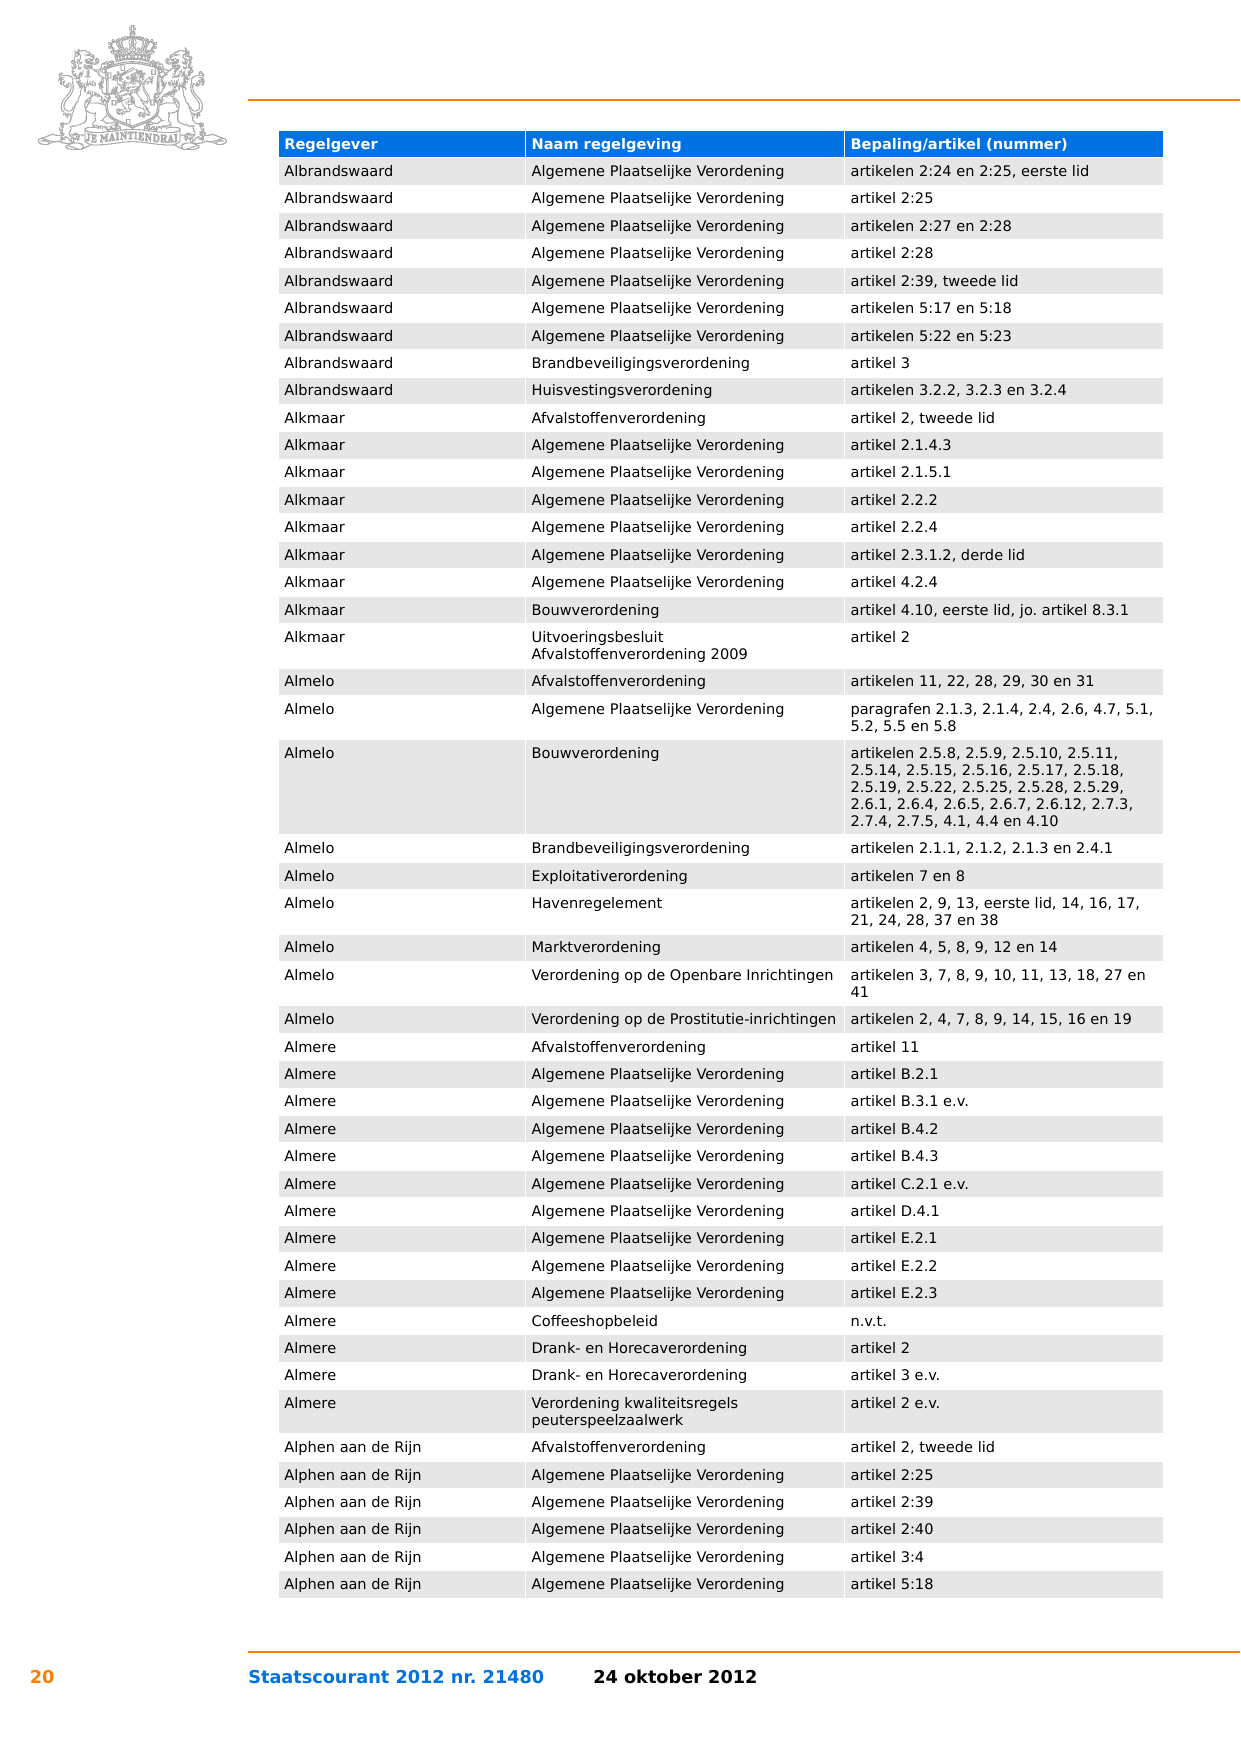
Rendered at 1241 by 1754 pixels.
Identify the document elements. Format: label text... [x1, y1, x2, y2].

table_cell artikel D.4.1 [845, 1198, 1163, 1224]
table_cell Almelo [279, 740, 525, 834]
table_cell Uitvoeringsbesluit Afvalstoffenverordening 2009 [526, 624, 844, 667]
table_cell Almere [279, 1226, 525, 1252]
table_cell artikel 11 [845, 1034, 1163, 1060]
table_cell Algemene Plaatselijke Verordening [526, 1089, 844, 1115]
table_cell artikel E.2.3 [845, 1280, 1163, 1307]
table_cell Algemene Plaatselijke Verordening [526, 1517, 844, 1543]
table_cell Almere [279, 1061, 525, 1088]
table_cell Algemene Plaatselijke Verordening [526, 460, 844, 486]
table_cell Verordening op de Openbare Inrichtingen [526, 962, 844, 1005]
table_cell artikel 3 e.v. [845, 1363, 1163, 1389]
table_cell artikelen 2:27 en 2:28 [845, 213, 1163, 239]
table_cell Albrandswaard [279, 241, 525, 267]
table_cell Drank- en Horecaverordening [526, 1335, 844, 1362]
table_cell artikel 3 [845, 350, 1163, 376]
table_cell Almelo [279, 696, 525, 739]
table_cell artikel 5:18 [845, 1571, 1163, 1598]
table_cell Brandbeveiligingsverordening [526, 836, 844, 862]
table_cell Afvalstoffenverordening [526, 669, 844, 695]
table_cell Albrandswaard [279, 268, 525, 294]
table_cell Alkmaar [279, 460, 525, 486]
table_cell Bouwverordening [526, 597, 844, 623]
table_cell Algemene Plaatselijke Verordening [526, 1144, 844, 1170]
table_cell Albrandswaard [279, 158, 525, 185]
table_cell Exploitativerordening [526, 863, 844, 889]
table_cell artikel E.2.1 [845, 1226, 1163, 1252]
table_cell Algemene Plaatselijke Verordening [526, 696, 844, 739]
table_cell artikel 4.2.4 [845, 569, 1163, 596]
table_cell Almere [279, 1280, 525, 1307]
table_cell Almere [279, 1335, 525, 1362]
table_cell Alkmaar [279, 487, 525, 513]
table_cell Alphen aan de Rijn [279, 1571, 525, 1598]
table_cell Alphen aan de Rijn [279, 1517, 525, 1543]
table_cell artikel 2 [845, 1335, 1163, 1362]
table_cell Almelo [279, 962, 525, 1005]
table_cell Albrandswaard [279, 186, 525, 212]
table_cell Brandbeveiligingsverordening [526, 350, 844, 376]
table_cell artikel B.2.1 [845, 1061, 1163, 1088]
table_cell Almere [279, 1198, 525, 1224]
table_cell Almere [279, 1089, 525, 1115]
table_cell artikel C.2.1 e.v. [845, 1171, 1163, 1197]
table_cell Almelo [279, 836, 525, 862]
table_cell Algemene Plaatselijke Verordening [526, 241, 844, 267]
table_cell Alkmaar [279, 542, 525, 568]
table_cell artikel 2:25 [845, 186, 1163, 212]
table_cell artikelen 3.2.2, 3.2.3 en 3.2.4 [845, 378, 1163, 404]
table_cell Alphen aan de Rijn [279, 1544, 525, 1570]
table_cell Bouwverordening [526, 740, 844, 834]
table_cell Alkmaar [279, 597, 525, 623]
table_cell Algemene Plaatselijke Verordening [526, 1280, 844, 1307]
table_cell Algemene Plaatselijke Verordening [526, 295, 844, 322]
table_cell Algemene Plaatselijke Verordening [526, 1226, 844, 1252]
table_cell Algemene Plaatselijke Verordening [526, 515, 844, 541]
table_cell artikel B.4.3 [845, 1144, 1163, 1170]
table_cell Algemene Plaatselijke Verordening [526, 1116, 844, 1142]
table_cell Algemene Plaatselijke Verordening [526, 1462, 844, 1488]
table_cell Alphen aan de Rijn [279, 1489, 525, 1516]
table_cell Havenregelement [526, 890, 844, 934]
table_cell Almere [279, 1253, 525, 1279]
table_cell Afvalstoffenverordening [526, 405, 844, 431]
table_cell artikel 2 e.v. [845, 1390, 1163, 1433]
table_header Regelgever [279, 131, 525, 157]
table_cell artikel 2, tweede lid [845, 405, 1163, 431]
table_cell Algemene Plaatselijke Verordening [526, 1571, 844, 1598]
picture [38, 25, 227, 150]
table_cell Alphen aan de Rijn [279, 1434, 525, 1461]
table_cell artikel 2.1.4.3 [845, 432, 1163, 459]
table_cell Algemene Plaatselijke Verordening [526, 1061, 844, 1088]
table_cell Almelo [279, 863, 525, 889]
table_cell Alkmaar [279, 405, 525, 431]
table_cell Alkmaar [279, 624, 525, 667]
table_cell artikelen 7 en 8 [845, 863, 1163, 889]
table_cell artikel 2:25 [845, 1462, 1163, 1488]
table_cell Algemene Plaatselijke Verordening [526, 213, 844, 239]
table_cell artikelen 2:24 en 2:25, eerste lid [845, 158, 1163, 185]
table_cell Almere [279, 1171, 525, 1197]
table_cell Almere [279, 1116, 525, 1142]
table_cell artikelen 2, 4, 7, 8, 9, 14, 15, 16 en 19 [845, 1006, 1163, 1033]
table_cell n.v.t. [845, 1308, 1163, 1334]
table_cell Algemene Plaatselijke Verordening [526, 432, 844, 459]
table_cell Alkmaar [279, 569, 525, 596]
table_cell Algemene Plaatselijke Verordening [526, 158, 844, 185]
table_cell artikelen 2, 9, 13, eerste lid, 14, 16, 17, 21, 24, 28, 37 en 38 [845, 890, 1163, 934]
table_cell artikel 2:39 [845, 1489, 1163, 1516]
table_cell Almere [279, 1034, 525, 1060]
table_cell artikel 3:4 [845, 1544, 1163, 1570]
table_cell Alphen aan de Rijn [279, 1462, 525, 1488]
table_cell artikelen 2.1.1, 2.1.2, 2.1.3 en 2.4.1 [845, 836, 1163, 862]
table_cell Algemene Plaatselijke Verordening [526, 268, 844, 294]
table_cell Albrandswaard [279, 213, 525, 239]
table_cell artikel 2.2.4 [845, 515, 1163, 541]
table_header Naam regelgeving [526, 131, 844, 157]
table_cell artikelen 3, 7, 8, 9, 10, 11, 13, 18, 27 en 41 [845, 962, 1163, 1005]
table_cell artikel 2.2.2 [845, 487, 1163, 513]
table_cell Verordening op de Prostitutie-inrichtingen [526, 1006, 844, 1033]
table_cell Huisvestingsverordening [526, 378, 844, 404]
table_header Bepaling/artikel (nummer) [845, 131, 1163, 157]
table_cell artikel 2:28 [845, 241, 1163, 267]
table_cell Algemene Plaatselijke Verordening [526, 1171, 844, 1197]
table_cell artikel 2:40 [845, 1517, 1163, 1543]
table_cell artikel E.2.2 [845, 1253, 1163, 1279]
table_cell Algemene Plaatselijke Verordening [526, 323, 844, 349]
table_cell Algemene Plaatselijke Verordening [526, 1198, 844, 1224]
table_cell artikelen 5:17 en 5:18 [845, 295, 1163, 322]
table_cell Almere [279, 1363, 525, 1389]
table_cell Almere [279, 1390, 525, 1433]
table_cell artikelen 2.5.8, 2.5.9, 2.5.10, 2.5.11, 2.5.14, 2.5.15, 2.5.16, 2.5.17, 2.5.18, 2.5.19, 2.5.22, 2.5.25, 2.5.28, 2.5.29, 2.6.1, 2.6.4, 2.6.5, 2.6.7, 2.6.12, 2.7.3, 2.7.4, 2.7.5, 4.1, 4.4 en 4.10 [845, 740, 1163, 834]
table_cell Algemene Plaatselijke Verordening [526, 487, 844, 513]
table_cell Drank- en Horecaverordening [526, 1363, 844, 1389]
table_cell Algemene Plaatselijke Verordening [526, 1544, 844, 1570]
table_cell Almelo [279, 1006, 525, 1033]
table_cell artikel B.3.1 e.v. [845, 1089, 1163, 1115]
table_cell Algemene Plaatselijke Verordening [526, 186, 844, 212]
table_cell Almere [279, 1144, 525, 1170]
table_cell artikel 4.10, eerste lid, jo. artikel 8.3.1 [845, 597, 1163, 623]
table_cell artikelen 5:22 en 5:23 [845, 323, 1163, 349]
table_cell artikel 2.1.5.1 [845, 460, 1163, 486]
table_cell Almelo [279, 935, 525, 961]
table_cell Algemene Plaatselijke Verordening [526, 569, 844, 596]
table_cell Afvalstoffenverordening [526, 1034, 844, 1060]
table_cell Alkmaar [279, 515, 525, 541]
table_cell artikelen 4, 5, 8, 9, 12 en 14 [845, 935, 1163, 961]
table_cell paragrafen 2.1.3, 2.1.4, 2.4, 2.6, 4.7, 5.1, 5.2, 5.5 en 5.8 [845, 696, 1163, 739]
table_cell Marktverordening [526, 935, 844, 961]
table_cell Albrandswaard [279, 350, 525, 376]
table_cell Almelo [279, 669, 525, 695]
table_cell artikel 2.3.1.2, derde lid [845, 542, 1163, 568]
table_cell artikel 2 [845, 624, 1163, 667]
table_cell Verordening kwaliteitsregels peuterspeelzaalwerk [526, 1390, 844, 1433]
table_cell Alkmaar [279, 432, 525, 459]
table_cell artikel B.4.2 [845, 1116, 1163, 1142]
table_cell Afvalstoffenverordening [526, 1434, 844, 1461]
table_cell Almere [279, 1308, 525, 1334]
table_cell Albrandswaard [279, 323, 525, 349]
table_cell Almelo [279, 890, 525, 934]
table_cell Albrandswaard [279, 378, 525, 404]
table_cell Algemene Plaatselijke Verordening [526, 1253, 844, 1279]
table_cell Coffeeshopbeleid [526, 1308, 844, 1334]
table_cell artikelen 11, 22, 28, 29, 30 en 31 [845, 669, 1163, 695]
table_cell artikel 2:39, tweede lid [845, 268, 1163, 294]
table_cell Algemene Plaatselijke Verordening [526, 542, 844, 568]
table_cell Albrandswaard [279, 295, 525, 322]
table_cell Algemene Plaatselijke Verordening [526, 1489, 844, 1516]
table_cell artikel 2, tweede lid [845, 1434, 1163, 1461]
